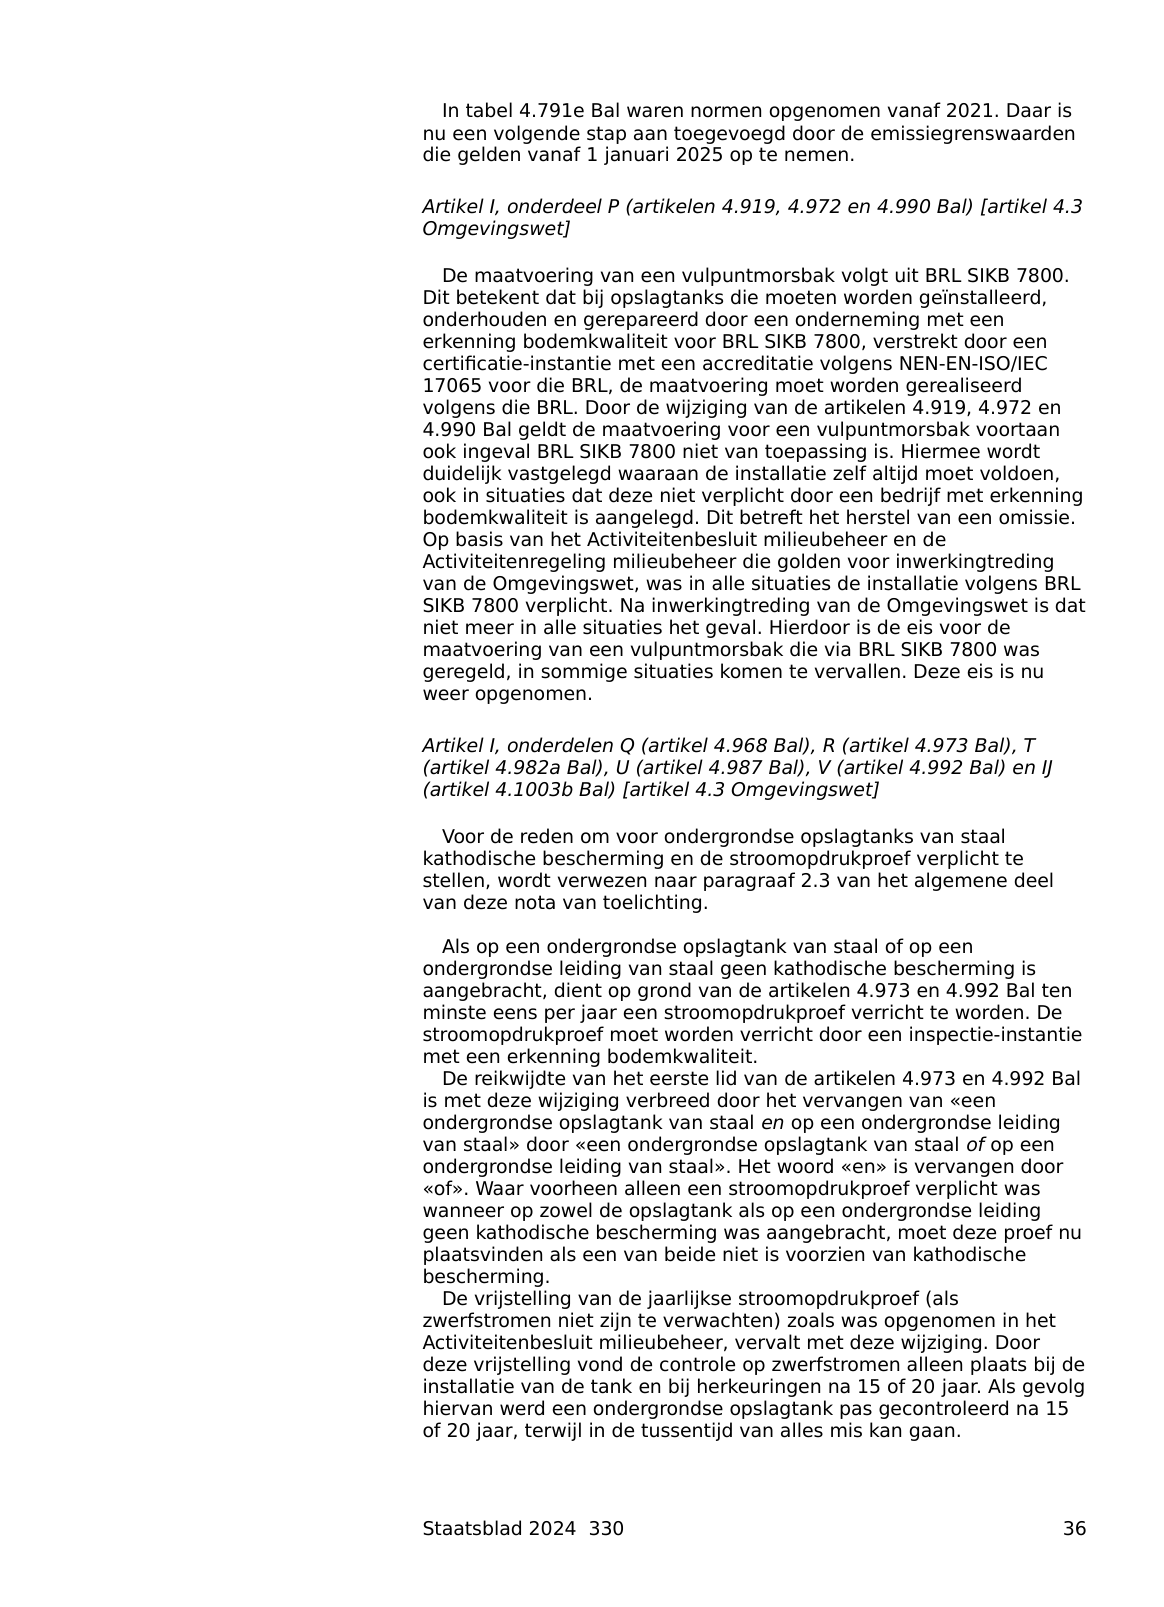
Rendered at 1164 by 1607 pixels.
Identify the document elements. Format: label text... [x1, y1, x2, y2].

subtitle Artikel I, onderdelen Q (artikel 4.968 Bal), R (artikel 4.973 Bal), T (artikel 4.982a Bal), U (artikel 4.987 Bal), V (artikel 4.992 Bal) en IJ (artikel 4.1003b Bal) [artikel 4.3 Omgevingswet] [422, 735, 1087, 801]
text De vrijstelling van de jaarlijkse stroomopdrukproef (als zwerfstromen niet zijn te verwachten) zoals was opgenomen in het Activiteitenbesluit milieubeheer, vervalt met deze wijziging. Door deze vrijstelling vond de controle op zwerfstromen alleen plaats bij de installatie van de tank en bij herkeuringen na 15 of 20 jaar. Als gevolg hiervan werd een ondergrondse opslagtank pas gecontroleerd na 15 of 20 jaar, terwijl in de tussentijd van alles mis kan gaan. [422, 1288, 1087, 1441]
text Voor de reden om voor ondergrondse opslagtanks van staal kathodische bescherming en de stroomopdrukproef verplicht te stellen, wordt verwezen naar paragraaf 2.3 van het algemene deel van deze nota van toelichting. [422, 826, 1087, 914]
text De maatvoering van een vulpuntmorsbak volgt uit BRL SIKB 7800. Dit betekent dat bij opslagtanks die moeten worden geïnstalleerd, onderhouden en gerepareerd door een onderneming met een erkenning bodemkwaliteit voor BRL SIKB 7800, verstrekt door een certificatie-instantie met een accreditatie volgens NEN-EN-ISO/IEC 17065 voor die BRL, de maatvoering moet worden gerealiseerd volgens die BRL. Door de wijziging van de artikelen 4.919, 4.972 en 4.990 Bal geldt de maatvoering voor een vulpuntmorsbak voortaan ook ingeval BRL SIKB 7800 niet van toepassing is. Hiermee wordt duidelijk vastgelegd waaraan de installatie zelf altijd moet voldoen, ook in situaties dat deze niet verplicht door een bedrijf met erkenning bodemkwaliteit is aangelegd. Dit betreft het herstel van een omissie. Op basis van het Activiteitenbesluit milieubeheer en de Activiteitenregeling milieubeheer die golden voor inwerkingtreding van de Omgevingswet, was in alle situaties de installatie volgens BRL SIKB 7800 verplicht. Na inwerkingtreding van de Omgevingswet is dat niet meer in alle situaties het geval. Hierdoor is de eis voor de maatvoering van een vulpuntmorsbak die via BRL SIKB 7800 was geregeld, in sommige situaties komen te vervallen. Deze eis is nu weer opgenomen. [422, 265, 1087, 705]
text In tabel 4.791e Bal waren normen opgenomen vanaf 2021. Daar is nu een volgende stap aan toegevoegd door de emissiegrenswaarden die gelden vanaf 1 januari 2025 op te nemen. [422, 100, 1087, 166]
text De reikwijdte van het eerste lid van de artikelen 4.973 en 4.992 Bal is met deze wijziging verbreed door het vervangen van «een ondergrondse opslagtank van staal en op een ondergrondse leiding van staal» door «een ondergrondse opslagtank van staal of op een ondergrondse leiding van staal». Het woord «en» is vervangen door «of». Waar voorheen alleen een stroomopdrukproef verplicht was wanneer op zowel de opslagtank als op een ondergrondse leiding geen kathodische bescherming was aangebracht, moet deze proef nu plaatsvinden als een van beide niet is voorzien van kathodische bescherming. [422, 1068, 1087, 1288]
subtitle Artikel I, onderdeel P (artikelen 4.919, 4.972 en 4.990 Bal) [artikel 4.3 Omgevingswet] [422, 196, 1087, 240]
text Als op een ondergrondse opslagtank van staal of op een ondergrondse leiding van staal geen kathodische bescherming is aangebracht, dient op grond van de artikelen 4.973 en 4.992 Bal ten minste eens per jaar een stroomopdrukproef verricht te worden. De stroomopdrukproef moet worden verricht door een inspectie-instantie met een erkenning bodemkwaliteit. [422, 936, 1087, 1068]
